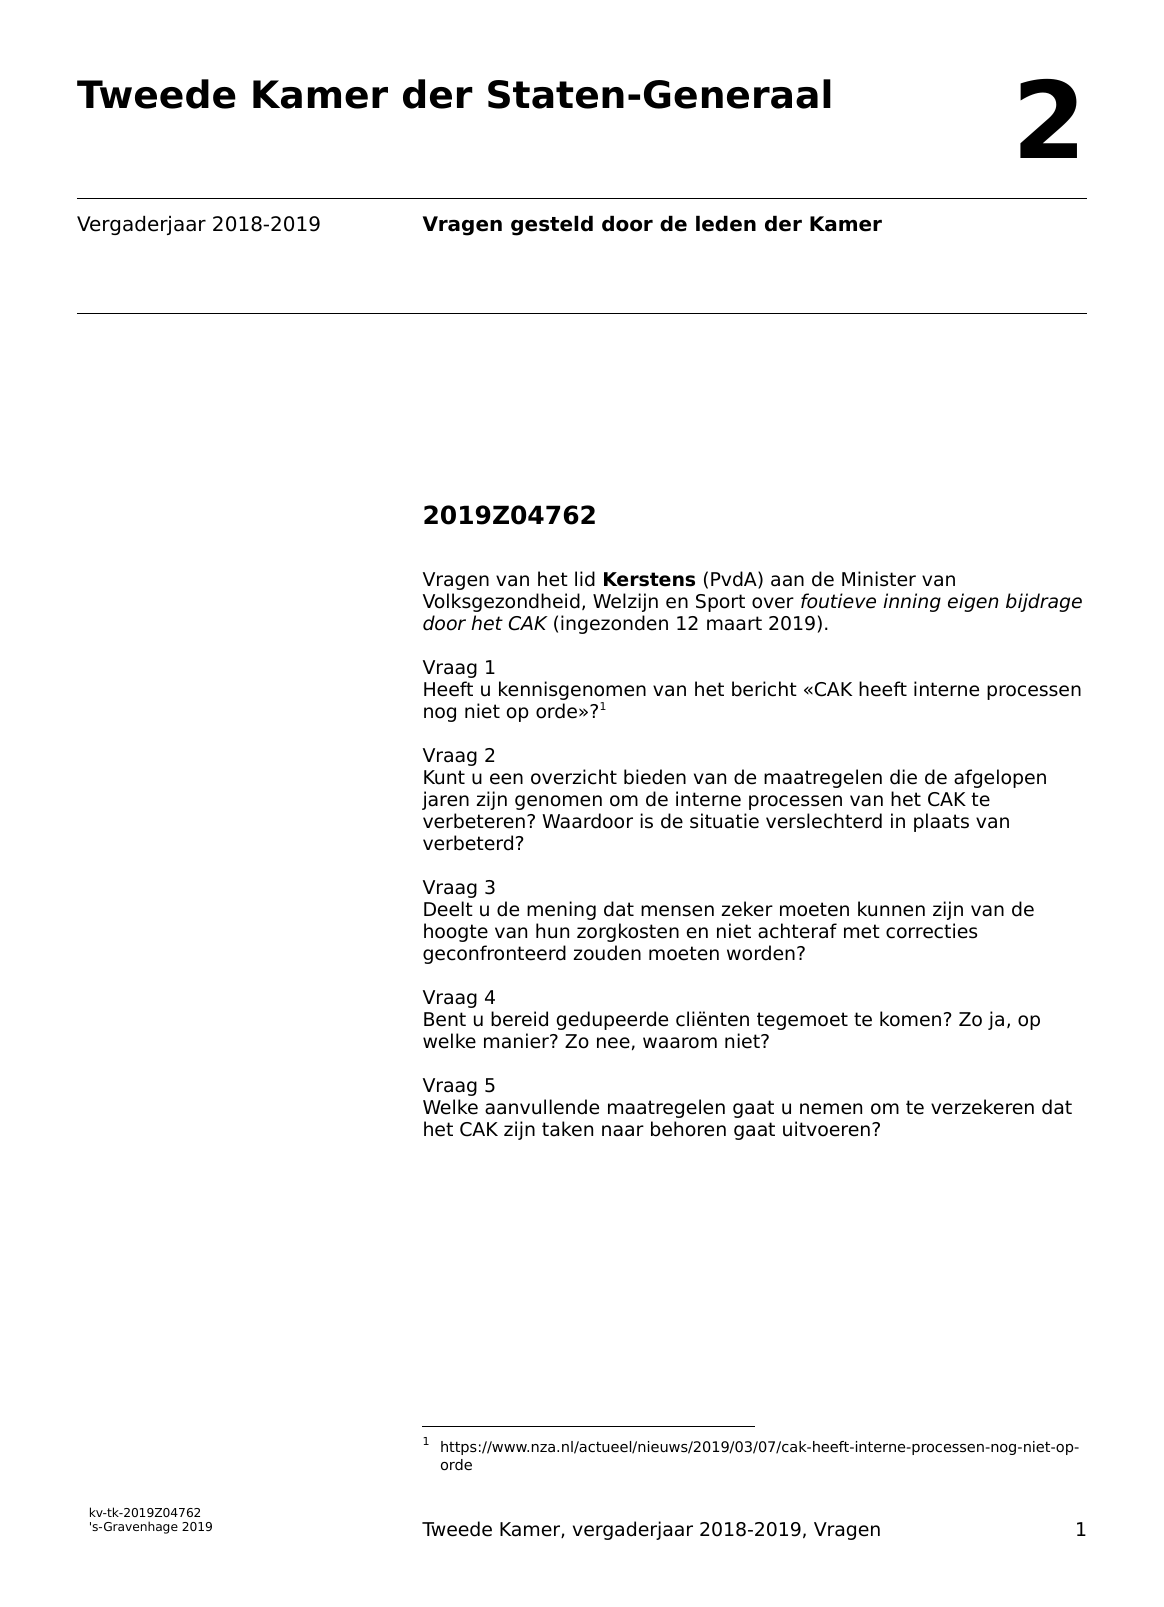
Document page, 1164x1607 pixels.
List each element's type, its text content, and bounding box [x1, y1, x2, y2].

text Deelt u de mening dat mensen zeker moeten kunnen zijn van de hoogte van hun zorgkosten en niet achteraf met correcties geconfronteerd zouden moeten worden? [422, 899, 1087, 965]
text Vraag 4 [422, 987, 1087, 1009]
text 2019Z04762 [422, 501, 1087, 531]
text Vraag 2 [422, 745, 1087, 767]
text Kunt u een overzicht bieden van de maatregelen die de afgelopen jaren zijn genomen om de interne processen van het CAK te verbeteren? Waardoor is de situatie verslechterd in plaats van verbeterd? [422, 767, 1087, 855]
table_cell Vragen gesteld door de leden der Kamer [422, 199, 1087, 313]
text Welke aanvullende maatregelen gaat u nemen om te verzekeren dat het CAK zijn taken naar behoren gaat uitvoeren? [422, 1097, 1087, 1141]
text 's-Gravenhage 2019 [88, 1520, 323, 1534]
text Vragen van het lid Kerstens (PvdA) aan de Minister van Volksgezondheid, Welzijn en Sport over foutieve inning eigen bijdrage door het CAK (ingezonden 12 maart 2019). [422, 569, 1087, 635]
table_header 2 [886, 59, 1087, 198]
table_header Tweede Kamer der Staten-Generaal [77, 59, 886, 198]
text Vraag 1 [422, 657, 1087, 679]
text https://www.nza.nl/actueel/nieuws/2019/03/07/cak-heeft-interne-processen-nog-niet-op-orde [422, 1435, 1087, 1474]
text Vraag 5 [422, 1075, 1087, 1097]
text Bent u bereid gedupeerde cliënten tegemoet te komen? Zo ja, op welke manier? Zo nee, waarom niet? [422, 1009, 1087, 1053]
text Vraag 3 [422, 877, 1087, 899]
table_cell Vergaderjaar 2018-2019 [77, 199, 422, 313]
text kv-tk-2019Z04762 [88, 1506, 323, 1520]
text Heeft u kennisgenomen van het bericht «CAK heeft interne processen nog niet op orde»? [422, 679, 1087, 723]
